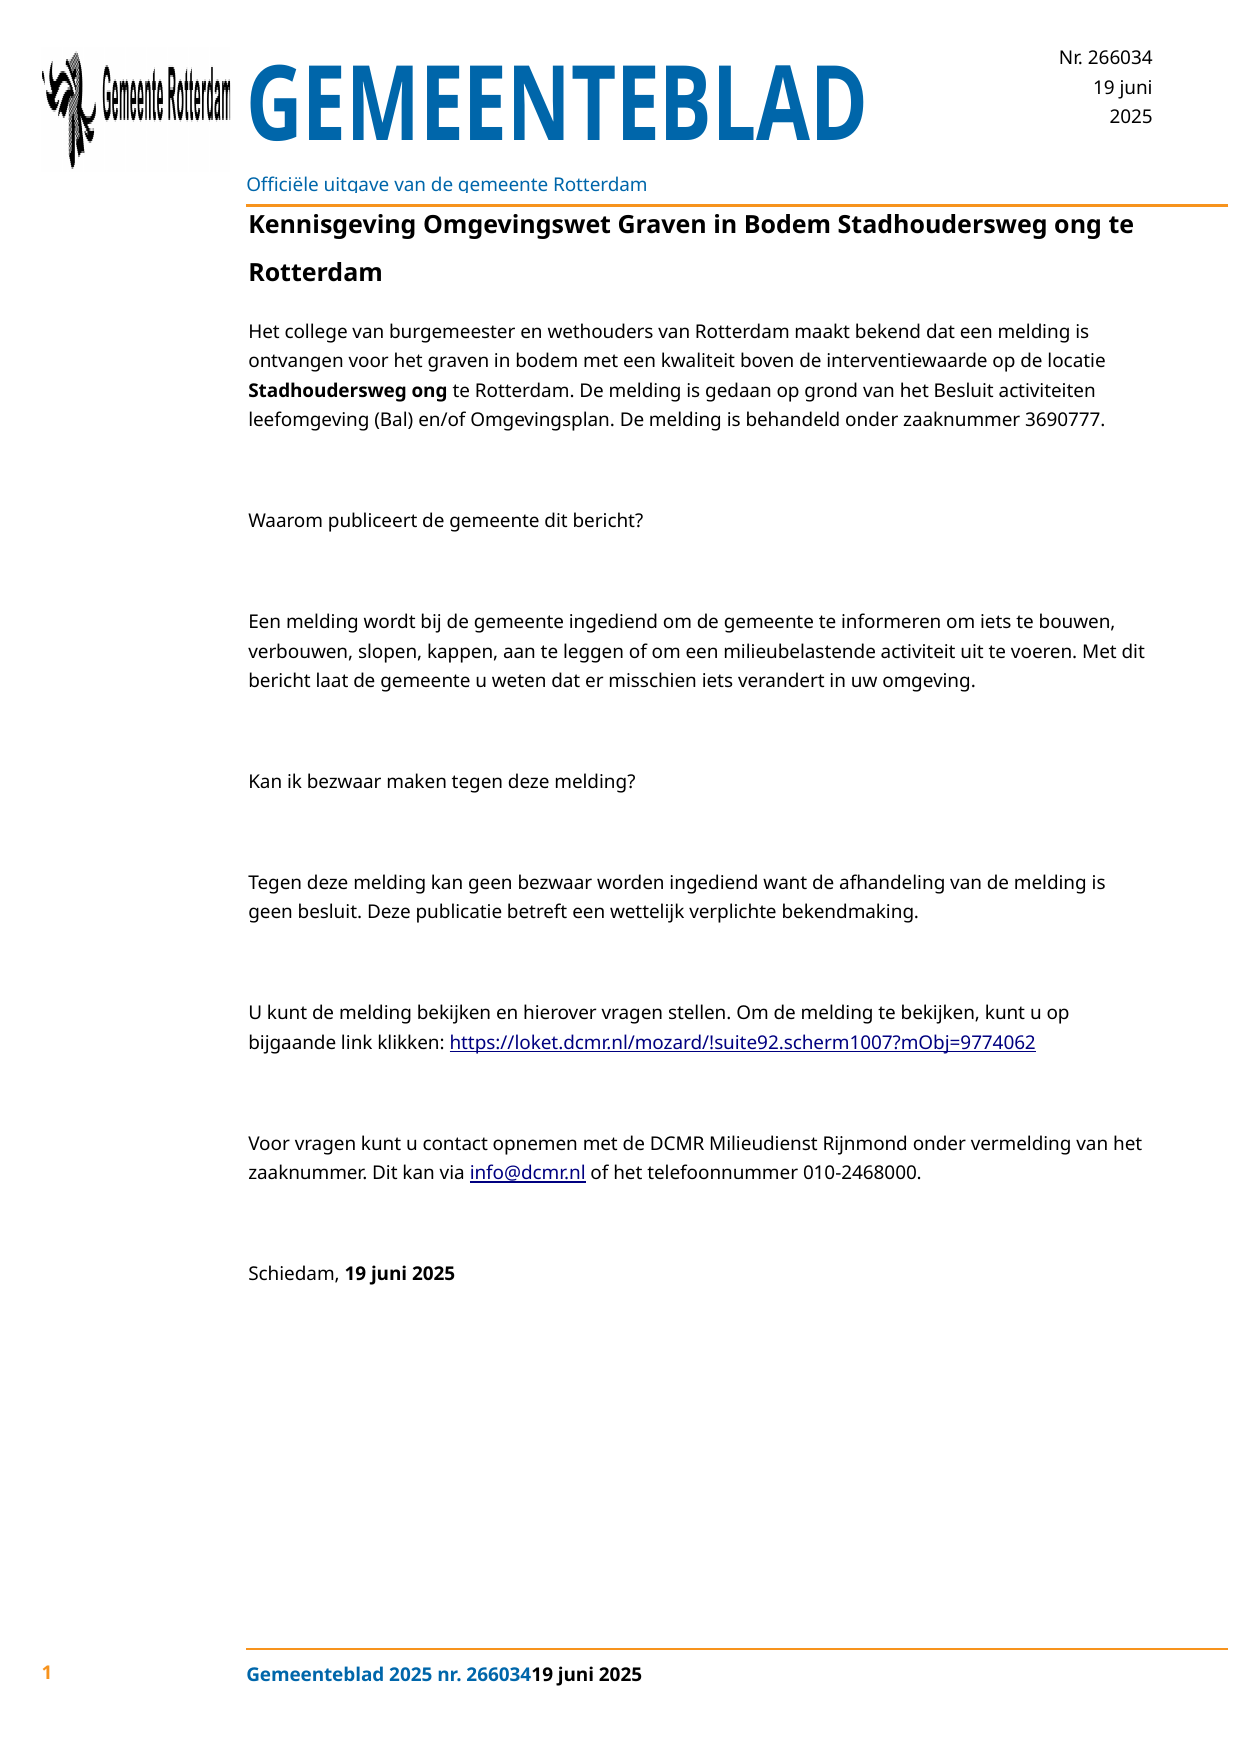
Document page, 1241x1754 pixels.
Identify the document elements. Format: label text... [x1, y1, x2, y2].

text Het college van burgemeester en wethouders van Rotterdam maakt bekend dat een melding is ontvangen voor het graven in bodem met een kwaliteit boven de interventiewaarde op de locatie Stadhoudersweg ong te Rotterdam. De melding is gedaan op grond van het Besluit activiteiten leefomgeving (Bal) en/of Omgevingsplan. De melding is behandeld onder zaaknummer 3690777. [248, 318, 1152, 432]
text Schiedam, 19 juni 2025 [248, 1260, 1152, 1286]
text Voor vragen kunt u contact opnemen met de DCMR Milieudienst Rijnmond onder vermelding van het zaaknummer. Dit kan via info@dcmr.nl of het telefoonnummer 010-2468000. [248, 1130, 1152, 1185]
picture [41, 47, 231, 172]
text Waarom publiceert de gemeente dit bericht? [248, 507, 1152, 533]
text Tegen deze melding kan geen bezwaar worden ingediend want de afhandeling van de melding is geen besluit. Deze publicatie betreft een wettelijk verplichte bekendmaking. [248, 869, 1152, 924]
text Kennisgeving Omgevingswet Graven in Bodem Stadhoudersweg ong te Rotterdam [248, 207, 1152, 288]
text Een melding wordt bij de gemeente ingediend om de gemeente te informeren om iets te bouwen, verbouwen, slopen, kappen, aan te leggen of om een milieubelastende activiteit uit te voeren. Met dit bericht laat de gemeente u weten dat er misschien iets verandert in uw omgeving. [248, 608, 1152, 693]
text U kunt de melding bekijken en hierover vragen stellen. Om de melding te bekijken, kunt u op bijgaande link klikken: https://loket.dcmr.nl/mozard/!suite92.scherm1007?mObj=9774062 [248, 999, 1152, 1055]
text Kan ik bezwaar maken tegen deze melding? [248, 768, 1152, 794]
